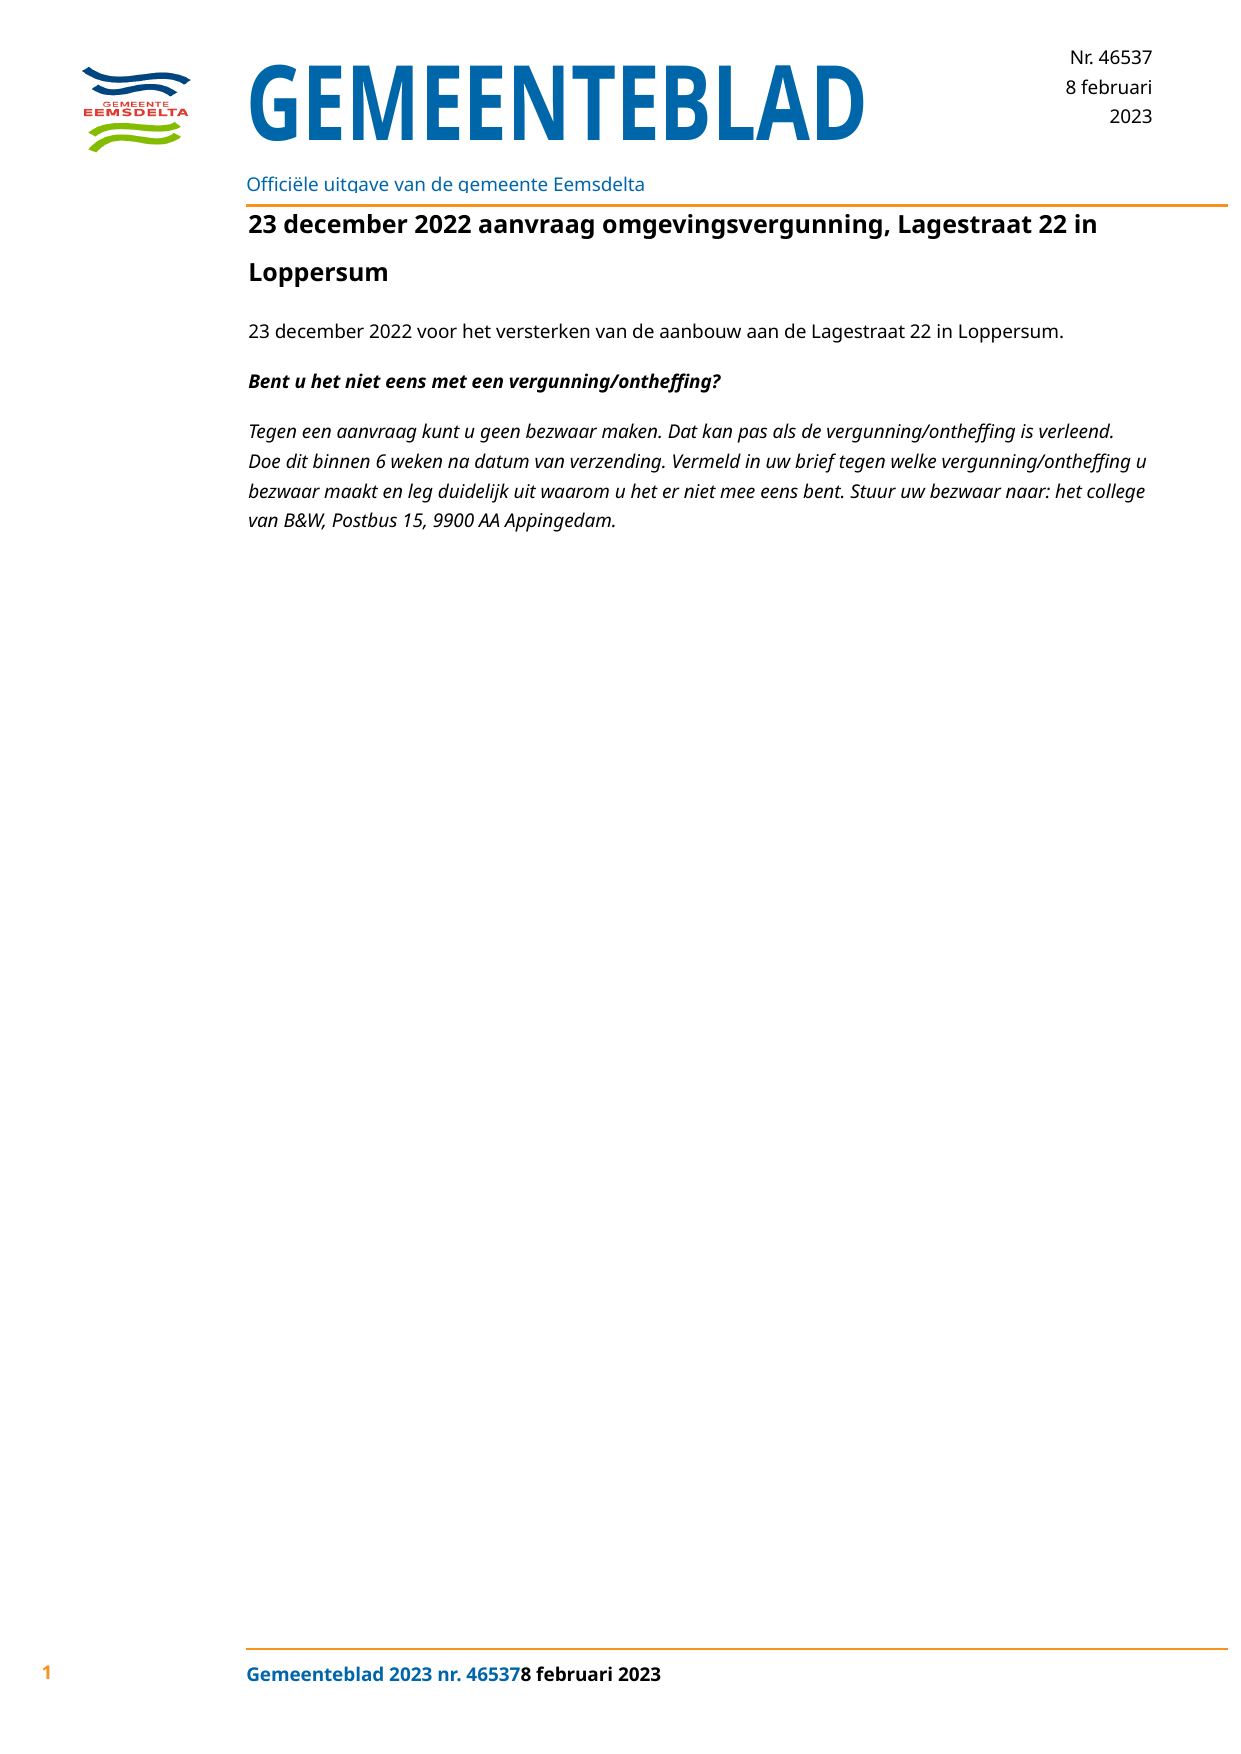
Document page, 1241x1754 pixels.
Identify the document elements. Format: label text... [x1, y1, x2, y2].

picture [41, 47, 231, 172]
text 23 december 2022 aanvraag omgevingsvergunning, Lagestraat 22 in Loppersum [248, 207, 1152, 288]
text Bent u het niet eens met een vergunning/ontheffing? [248, 368, 1152, 394]
text Tegen een aanvraag kunt u geen bezwaar maken. Dat kan pas als de vergunning/ontheffing is verleend. Doe dit binnen 6 weken na datum van verzending. Vermeld in uw brief tegen welke vergunning/ontheffing u bezwaar maakt en leg duidelijk uit waarom u het er niet mee eens bent. Stuur uw bezwaar naar: het college van B&W, Postbus 15, 9900 AA Appingedam. [248, 419, 1152, 533]
text 23 december 2022 voor het versterken van de aanbouw aan de Lagestraat 22 in Loppersum. [248, 318, 1152, 344]
